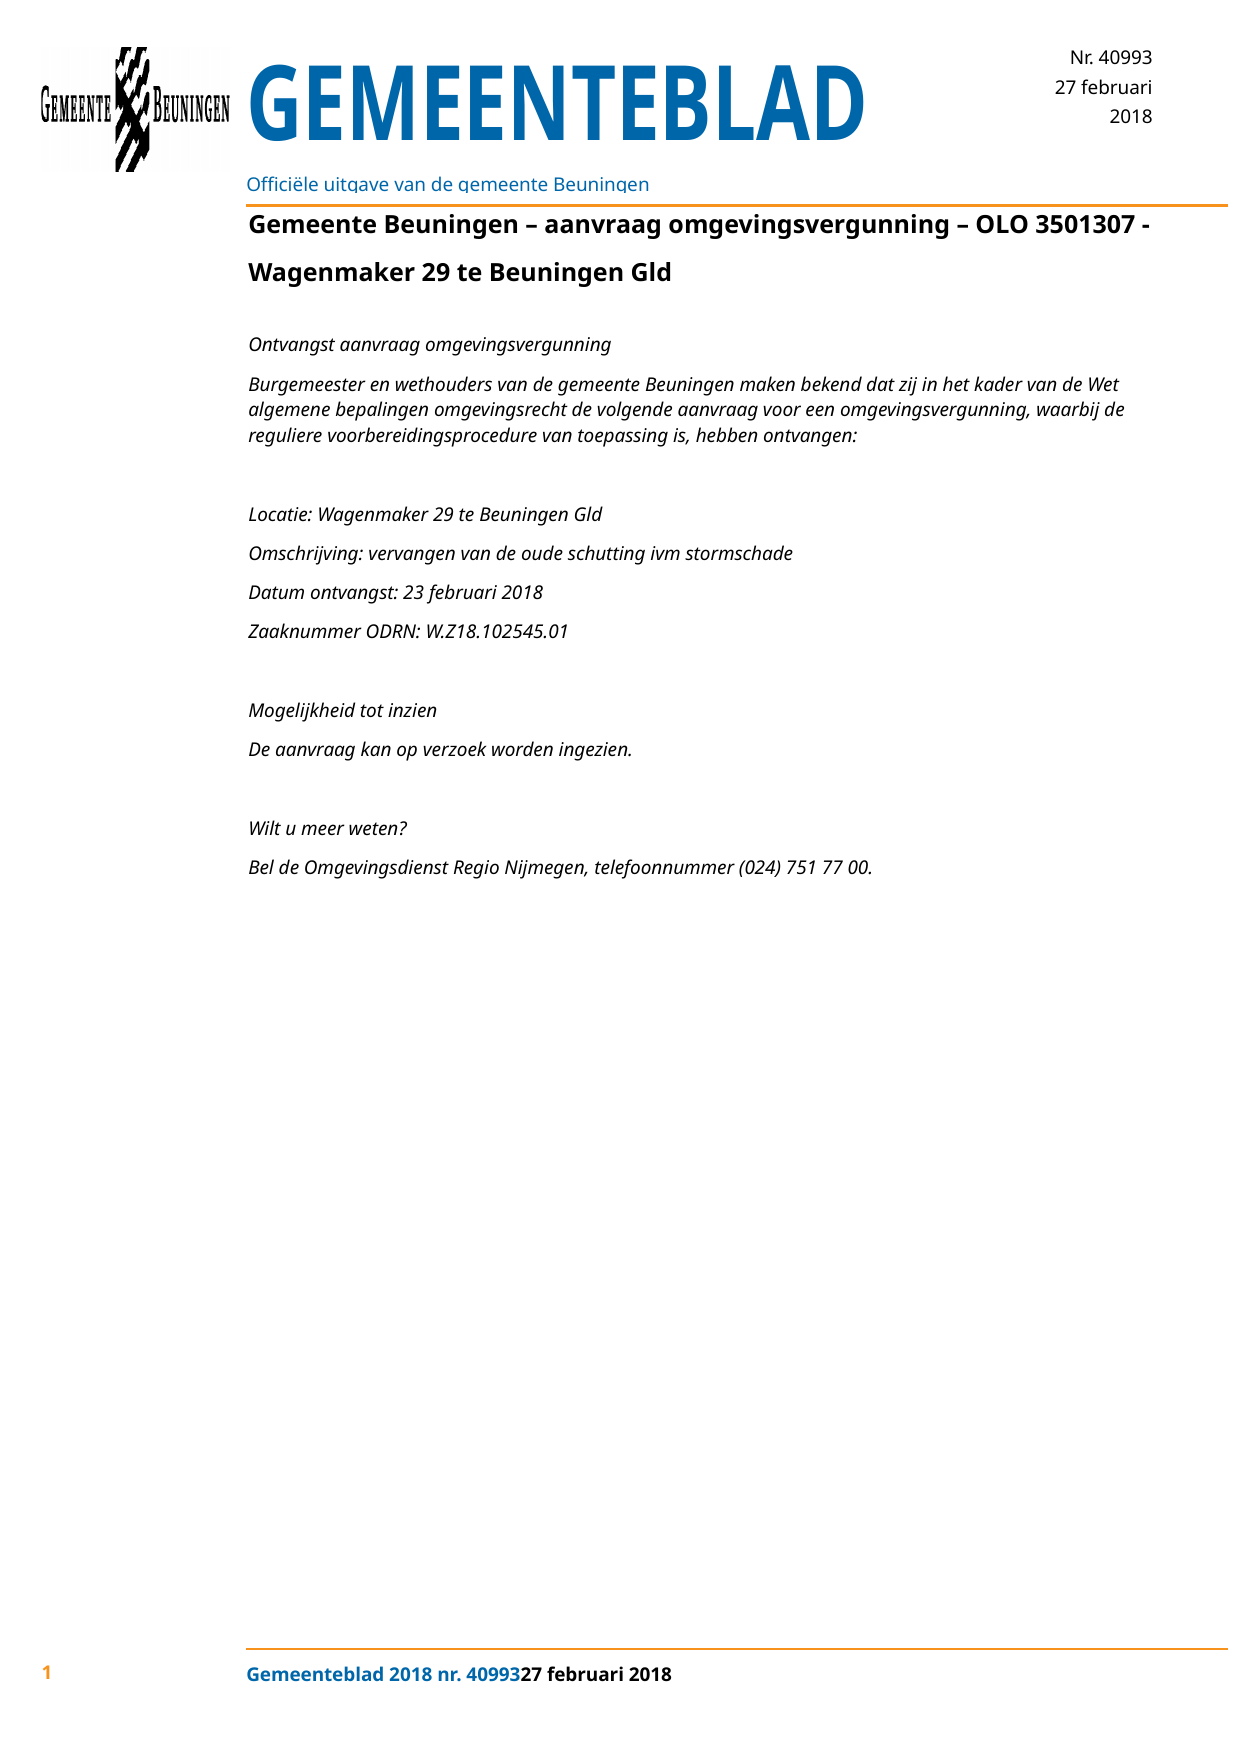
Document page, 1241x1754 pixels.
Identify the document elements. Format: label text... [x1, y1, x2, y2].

picture [41, 47, 231, 172]
text Locatie: Wagenmaker 29 te Beuningen Gld [248, 501, 1152, 526]
text Zaaknummer ODRN: W.Z18.102545.01 [248, 618, 1152, 644]
text Omschrijving: vervangen van de oude schutting ivm stormschade [248, 540, 1152, 566]
text Burgemeester en wethouders van de gemeente Beuningen maken bekend dat zij in het kader van de Wet algemene bepalingen omgevingsrecht de volgende aanvraag voor een omgevingsvergunning, waarbij de reguliere voorbereidingsprocedure van toepassing is, hebben ontvangen: [248, 371, 1152, 448]
text De aanvraag kan op verzoek worden ingezien. [248, 736, 1152, 762]
text Bel de Omgevingsdienst Regio Nijmegen, telefoonnummer (024) 751 77 00. [248, 854, 1152, 880]
text Wilt u meer weten? [248, 815, 1152, 841]
text Gemeente Beuningen – aanvraag omgevingsvergunning – OLO 3501307 - Wagenmaker 29 te Beuningen Gld [248, 207, 1152, 288]
text Ontvangst aanvraag omgevingsvergunning [248, 331, 1152, 357]
text Datum ontvangst: 23 februari 2018 [248, 579, 1152, 605]
text Mogelijkheid tot inzien [248, 697, 1152, 723]
